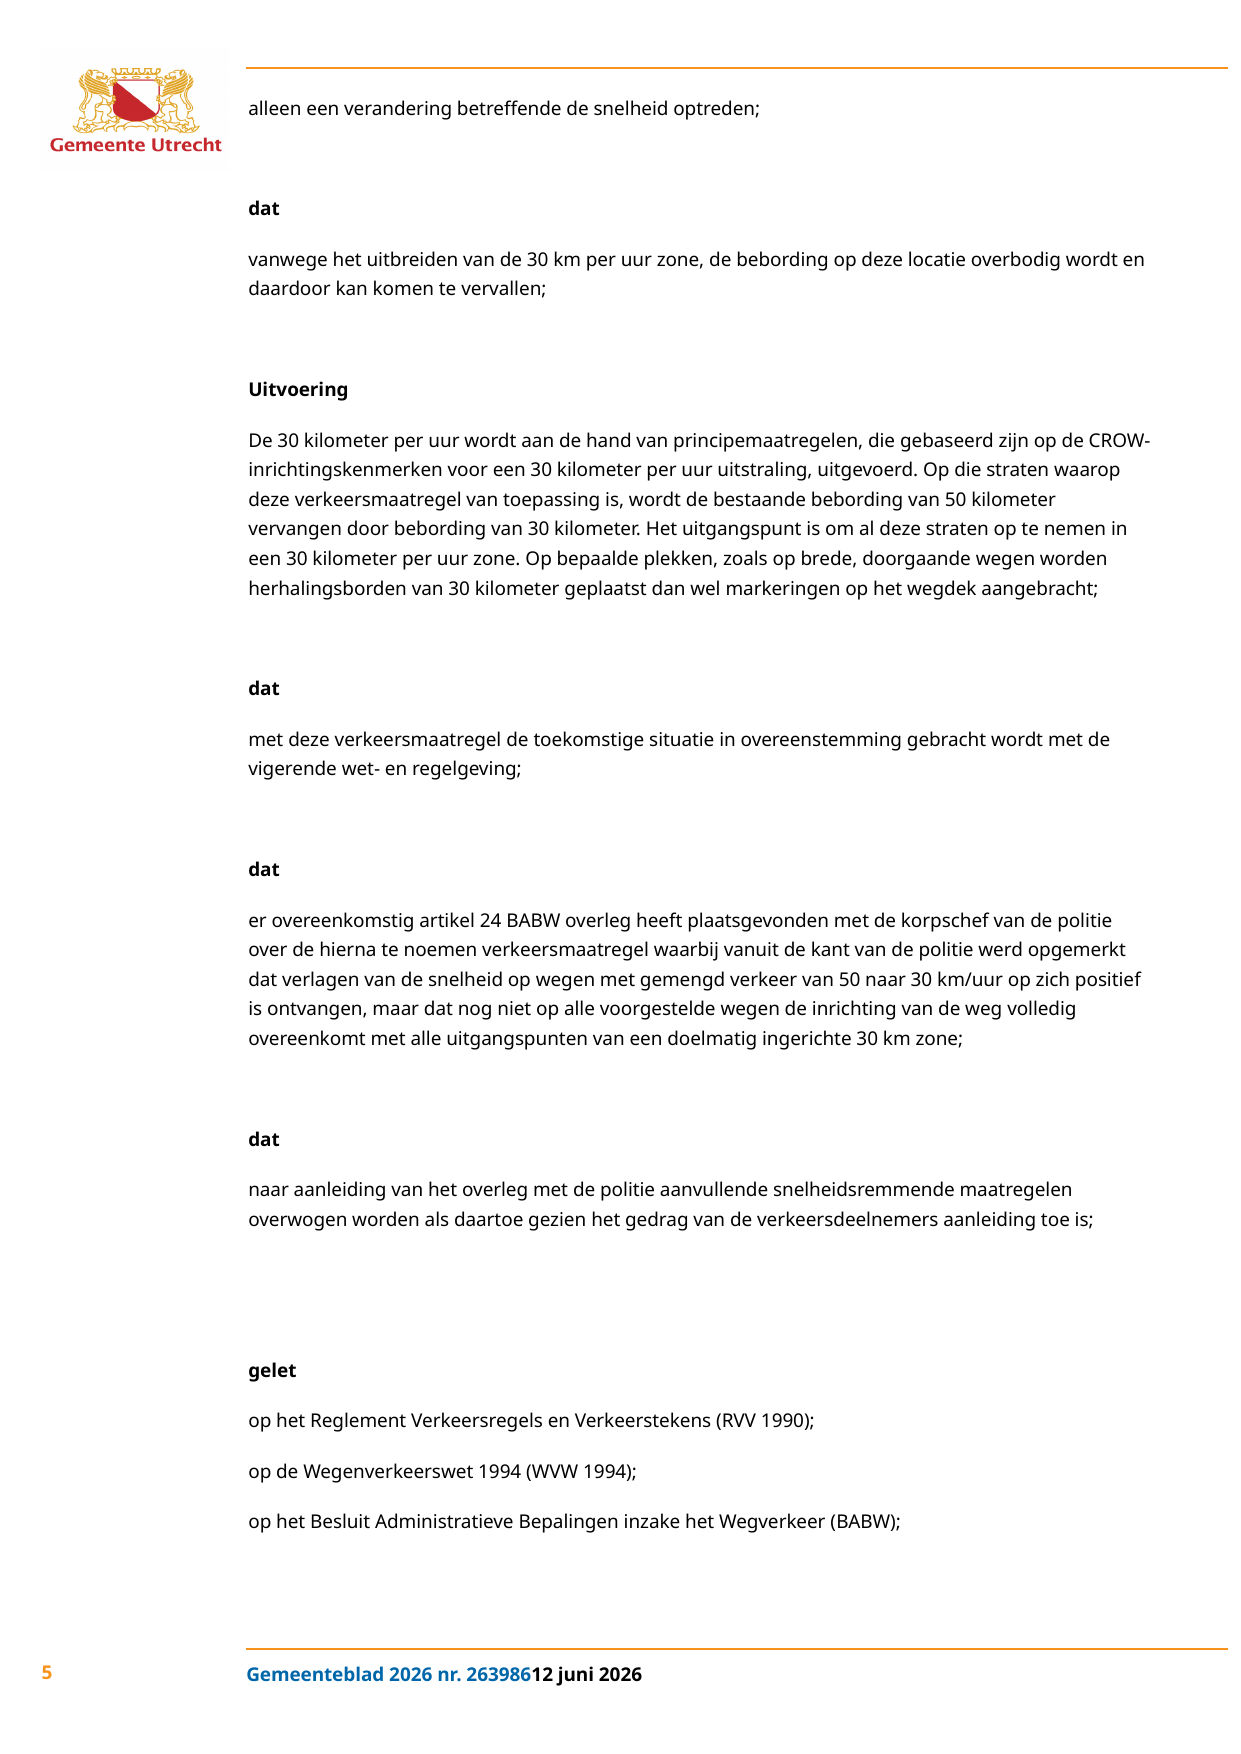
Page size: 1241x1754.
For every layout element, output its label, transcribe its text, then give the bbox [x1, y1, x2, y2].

text dat [248, 1126, 1152, 1152]
text De 30 kilometer per uur wordt aan de hand van principemaatregelen, die gebaseerd zijn op de CROW-inrichtingskenmerken voor een 30 kilometer per uur uitstraling, uitgevoerd. Op die straten waarop deze verkeersmaatregel van toepassing is, wordt de bestaande bebording van 50 kilometer vervangen door bebording van 30 kilometer. Het uitgangspunt is om al deze straten op te nemen in een 30 kilometer per uur zone. Op bepaalde plekken, zoals op brede, doorgaande wegen worden herhalingsborden van 30 kilometer geplaatst dan wel markeringen op het wegdek aangebracht; [248, 427, 1152, 601]
text alleen een verandering betreffende de snelheid optreden; [248, 95, 1152, 121]
text gelet [248, 1357, 1152, 1383]
text er overeenkomstig artikel 24 BABW overleg heeft plaatsgevonden met de korpschef van de politie over de hierna te noemen verkeersmaatregel waarbij vanuit de kant van de politie werd opgemerkt dat verlagen van de snelheid op wegen met gemengd verkeer van 50 naar 30 km/uur op zich positief is ontvangen, maar dat nog niet op alle voorgestelde wegen de inrichting van de weg volledig overeenkomt met alle uitgangspunten van een doelmatig ingerichte 30 km zone; [248, 907, 1152, 1051]
text op de Wegenverkeerswet 1994 (WVW 1994); [248, 1458, 1152, 1484]
text Uitvoering [248, 376, 1152, 402]
picture [41, 47, 231, 172]
text vanwege het uitbreiden van de 30 km per uur zone, de bebording op deze locatie overbodig wordt en daardoor kan komen te vervallen; [248, 246, 1152, 301]
text op het Reglement Verkeersregels en Verkeerstekens (RVV 1990); [248, 1408, 1152, 1433]
text op het Besluit Administratieve Bepalingen inzake het Wegverkeer (BABW); [248, 1508, 1152, 1534]
text met deze verkeersmaatregel de toekomstige situatie in overeenstemming gebracht wordt met de vigerende wet- en regelgeving; [248, 726, 1152, 781]
text dat [248, 676, 1152, 701]
text naar aanleiding van het overleg met de politie aanvullende snelheidsremmende maatregelen overwogen worden als daartoe gezien het gedrag van de verkeersdeelnemers aanleiding toe is; [248, 1176, 1152, 1232]
text dat [248, 196, 1152, 221]
text dat [248, 856, 1152, 882]
